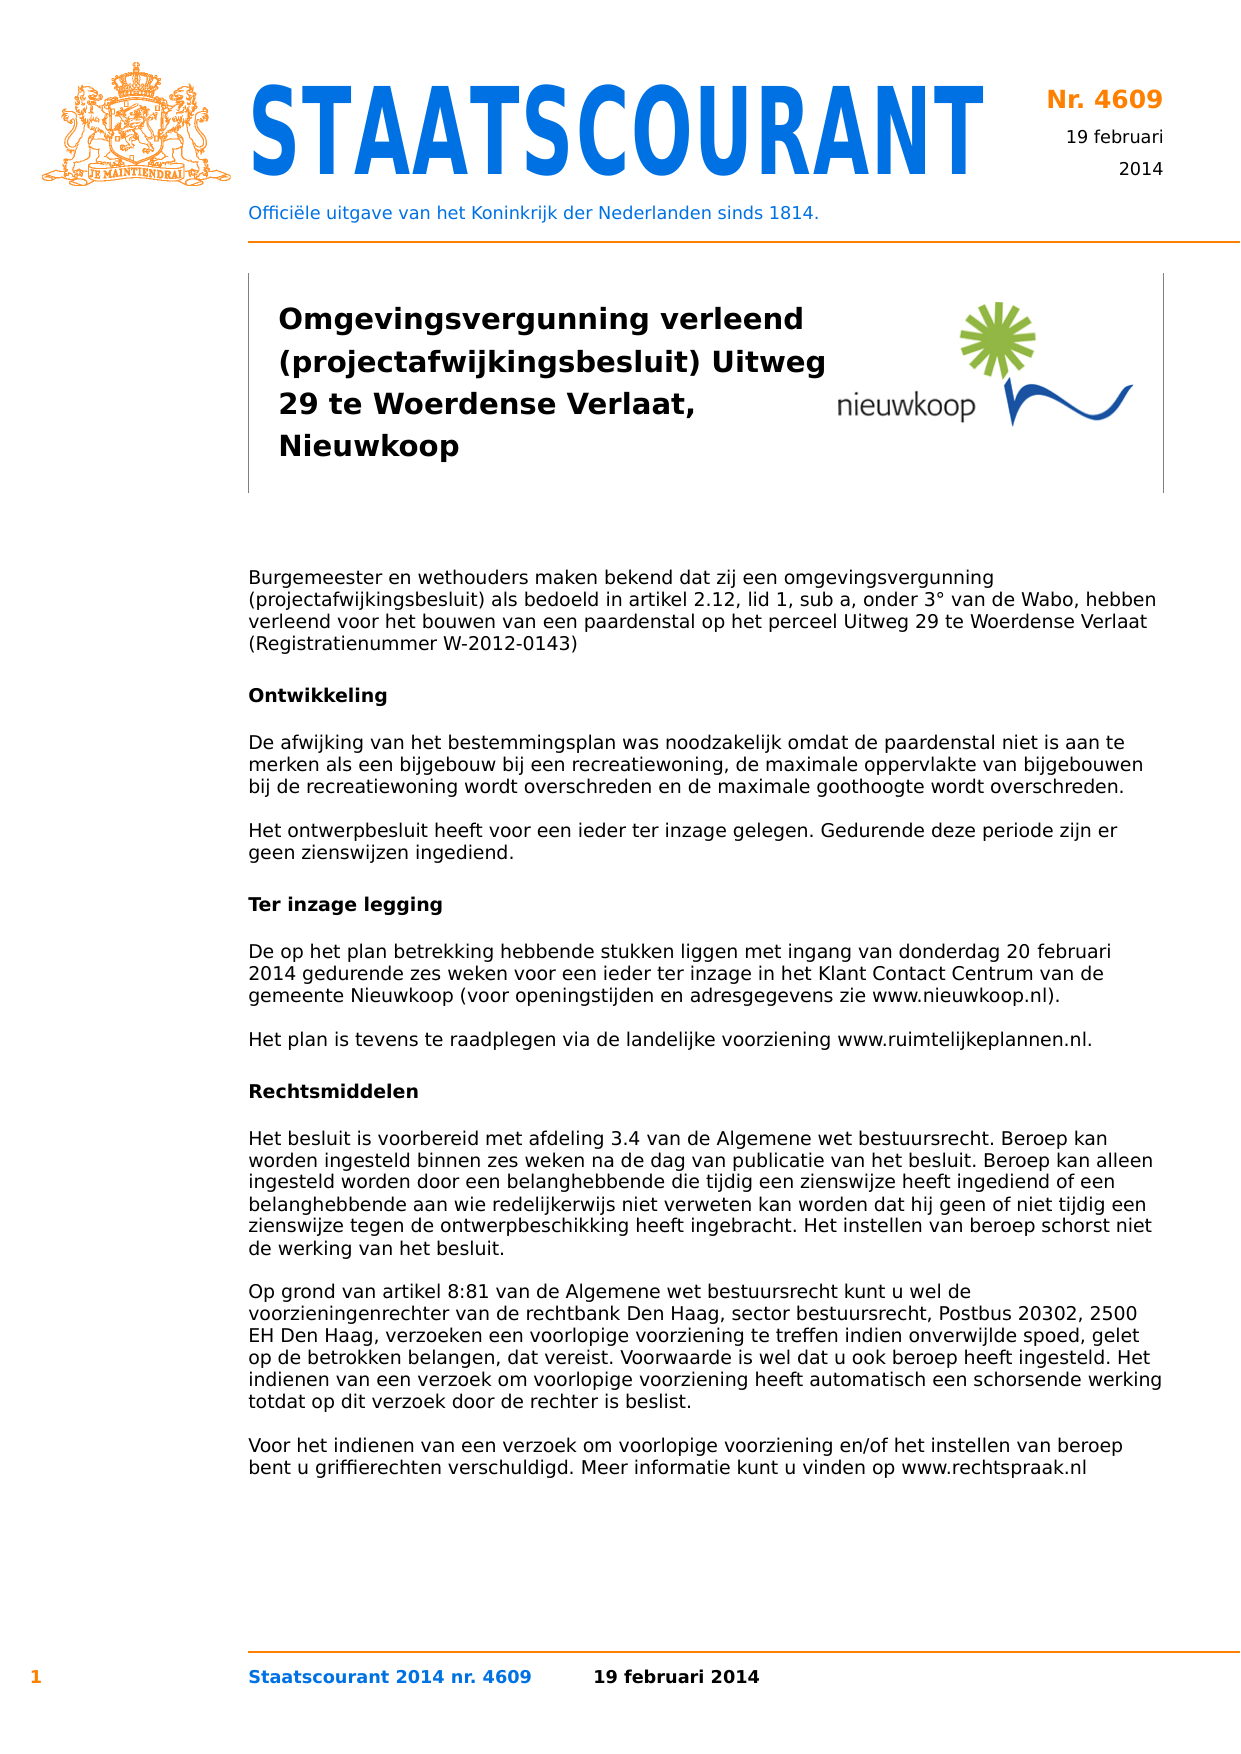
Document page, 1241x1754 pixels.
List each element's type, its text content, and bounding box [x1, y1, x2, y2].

text De afwijking van het bestemmingsplan was noodzakelijk omdat de paardenstal niet is aan te merken als een bijgebouw bij een recreatiewoning, de maximale oppervlakte van bijgebouwen bij de recreatiewoning wordt overschreden en de maximale goothoogte wordt overschreden. [248, 732, 1163, 798]
table_cell Officiële uitgave van het Koninkrijk der Nederlanden sinds 1814. [248, 203, 1240, 241]
text Burgemeester en wethouders maken bekend dat zij een omgevingsvergunning (projectafwijkingsbesluit) als bedoeld in artikel 2.12, lid 1, sub a, onder 3° van de Wabo, hebben verleend voor het bouwen van een paardenstal op het perceel Uitweg 29 te Woerdense Verlaat (Registratienummer W-2012-0143) [248, 567, 1163, 655]
subtitle Omgevingsvergunning verleend (projectafwijkingsbesluit) Uitweg 29 te Woerdense Verlaat, Nieuwkoop [249, 273, 1163, 493]
picture [838, 302, 1134, 427]
table_header Nr. 4609 [998, 62, 1240, 121]
table_cell 2014 [998, 153, 1240, 203]
text Voor het indienen van een verzoek om voorlopige voorziening en/of het instellen van beroep bent u griffierechten verschuldigd. Meer informatie kunt u vinden op www.rechtspraak.nl [248, 1435, 1163, 1479]
picture [41, 62, 231, 186]
text Het besluit is voorbereid met afdeling 3.4 van de Algemene wet bestuursrecht. Beroep kan worden ingesteld binnen zes weken na de dag van publicatie van het besluit. Beroep kan alleen ingesteld worden door een belanghebbende die tijdig een zienswijze heeft ingediend of een belanghebbende aan wie redelijkerwijs niet verweten kan worden dat hij geen of niet tijdig een zienswijze tegen de ontwerpbeschikking heeft ingebracht. Het instellen van beroep schorst niet de werking van het besluit. [248, 1127, 1163, 1259]
subtitle Ter inzage legging [248, 894, 1163, 916]
subtitle Ontwikkeling [248, 685, 1163, 707]
table_cell 19 februari [998, 121, 1240, 153]
text Het ontwerpbesluit heeft voor een ieder ter inzage gelegen. Gedurende deze periode zijn er geen zienswijzen ingediend. [248, 820, 1163, 864]
subtitle Rechtsmiddelen [248, 1081, 1163, 1102]
text De op het plan betrekking hebbende stukken liggen met ingang van donderdag 20 februari 2014 gedurende zes weken voor een ieder ter inzage in het Klant Contact Centrum van de gemeente Nieuwkoop (voor openingstijden en adresgegevens zie www.nieuwkoop.nl). [248, 941, 1163, 1007]
table_header [25, 62, 248, 241]
text Het plan is tevens te raadplegen via de landelijke voorziening www.ruimtelijkeplannen.nl. [248, 1028, 1163, 1051]
text Op grond van artikel 8:81 van de Algemene wet bestuursrecht kunt u wel de voorzieningenrechter van de rechtbank Den Haag, sector bestuursrecht, Postbus 20302, 2500 EH Den Haag, verzoeken een voorlopige voorziening te treffen indien onverwijlde spoed, gelet op de betrokken belangen, dat vereist. Voorwaarde is wel dat u ook beroep heeft ingesteld. Het indienen van een verzoek om voorlopige voorziening heeft automatisch een schorsende werking totdat op dit verzoek door de rechter is beslist. [248, 1281, 1163, 1413]
table_header STAATSCOURANT [248, 62, 998, 203]
